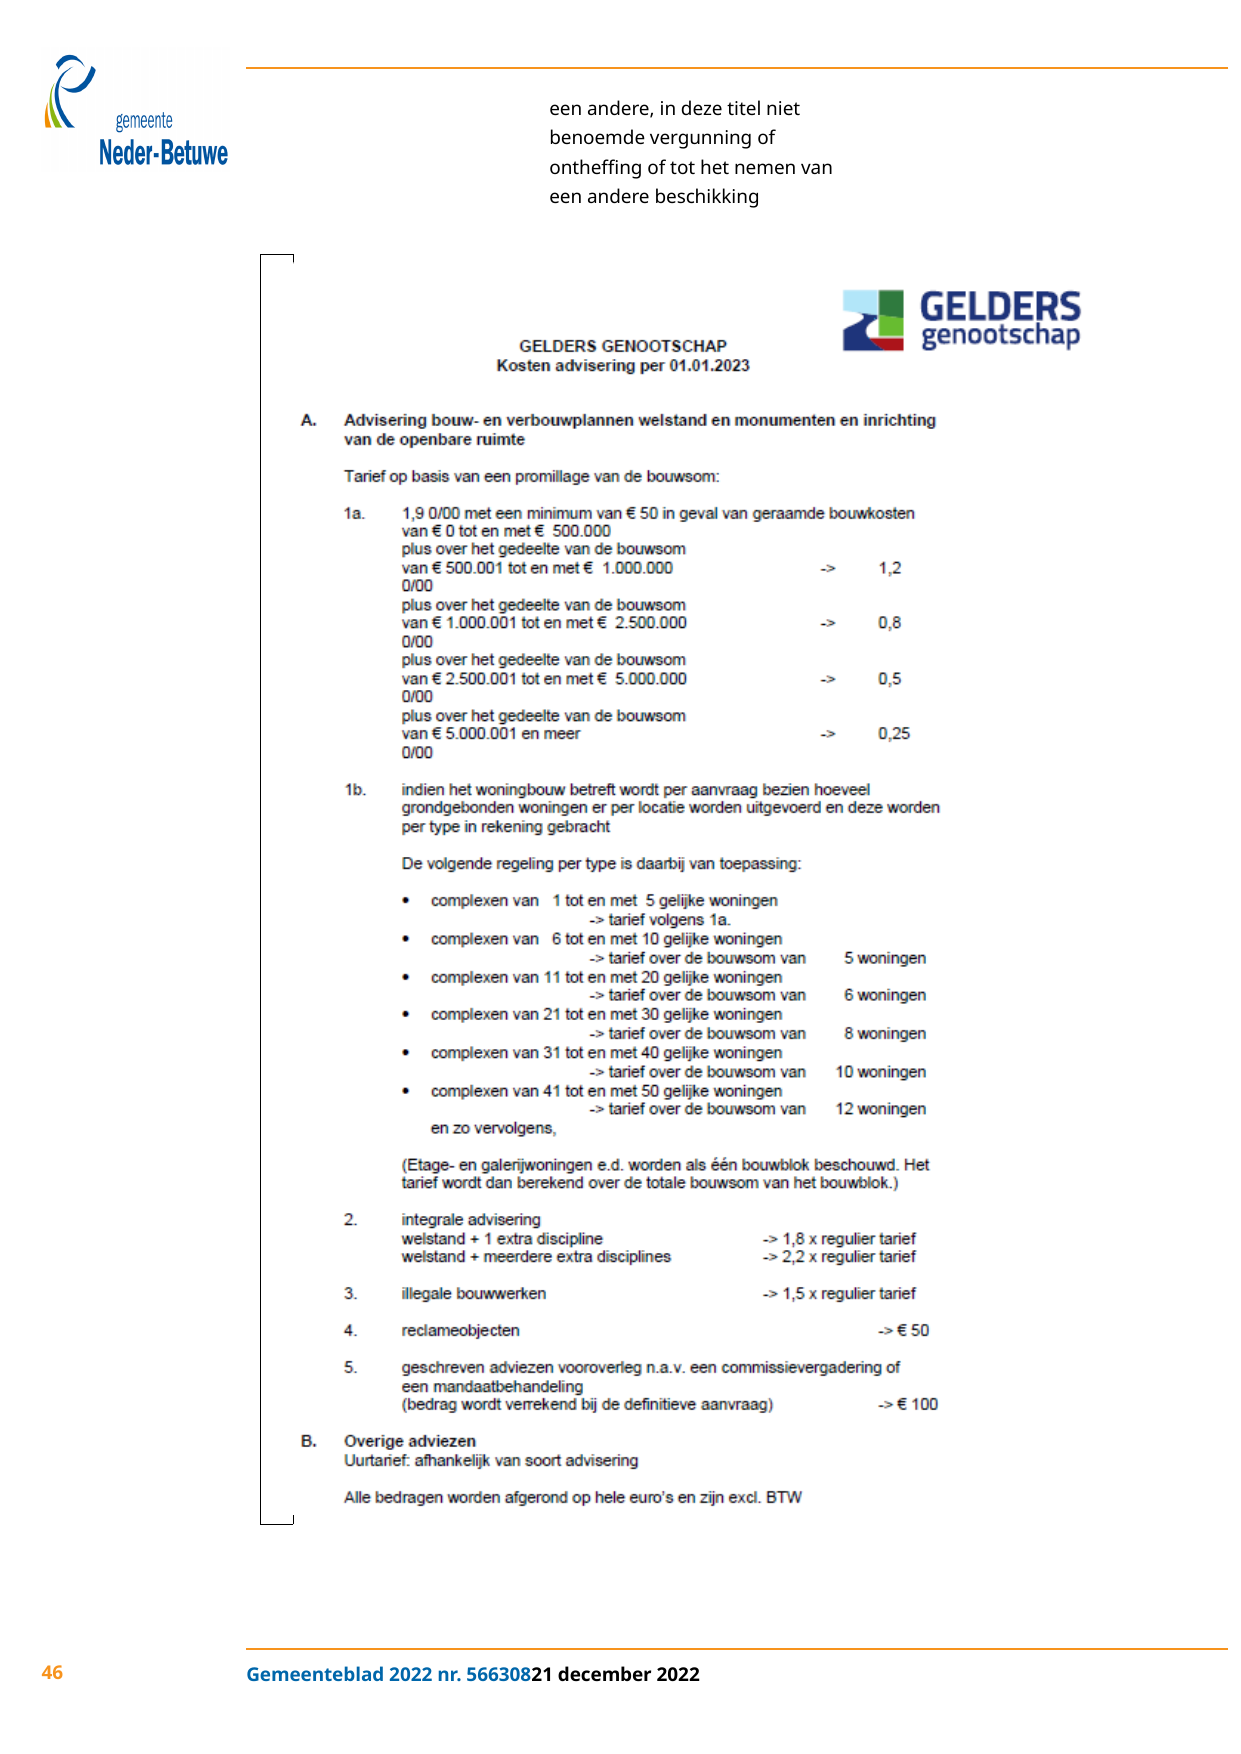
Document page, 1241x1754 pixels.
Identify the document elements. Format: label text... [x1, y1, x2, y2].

table_cell [850, 95, 1152, 209]
table_cell een andere, in deze titel niet benoemde vergunning of ontheffing of tot het nemen van een andere beschikking [549, 95, 850, 209]
table_cell [248, 95, 549, 209]
picture [41, 47, 231, 172]
picture [268, 262, 1096, 1515]
